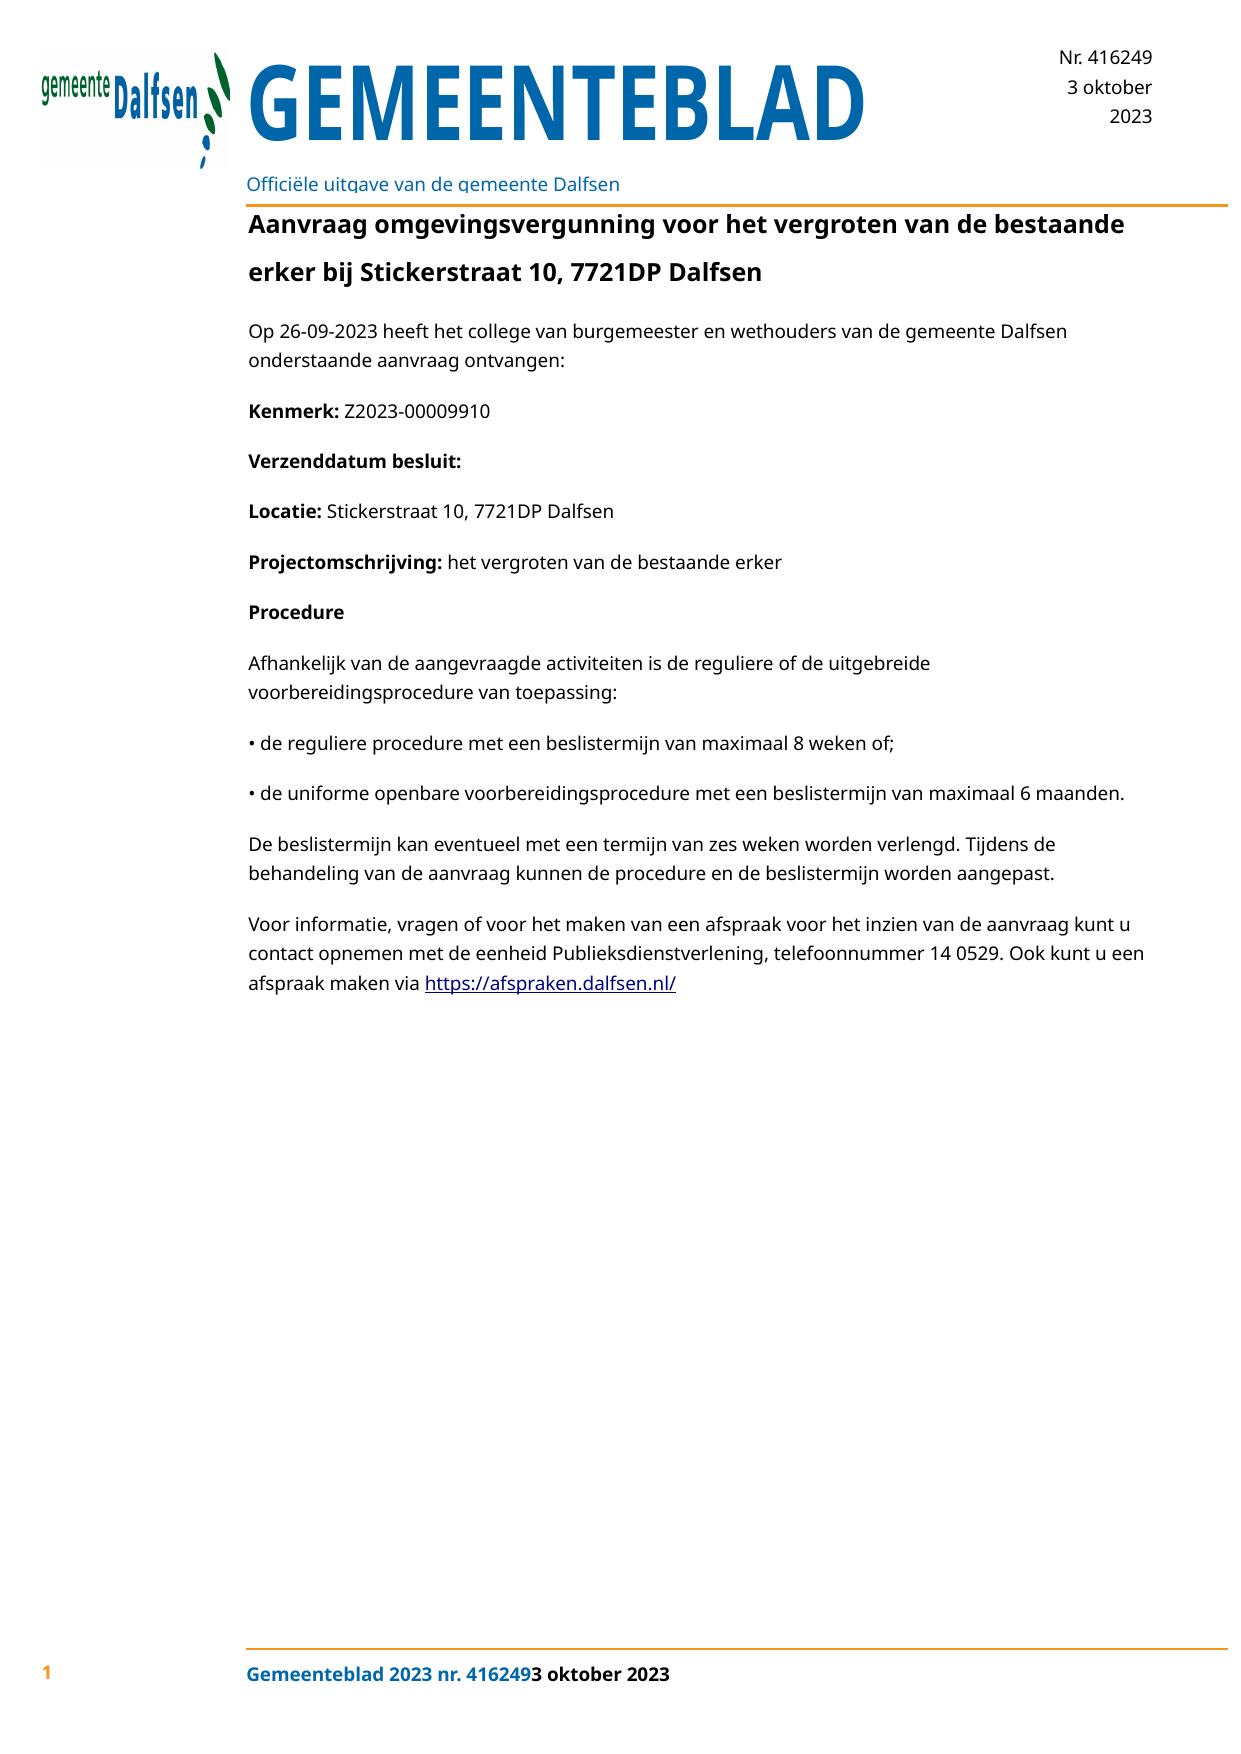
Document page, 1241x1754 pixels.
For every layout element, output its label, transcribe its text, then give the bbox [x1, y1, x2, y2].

text Verzenddatum besluit: [248, 448, 1152, 474]
text • de reguliere procedure met een beslistermijn van maximaal 8 weken of; [248, 730, 1152, 756]
text Aanvraag omgevingsvergunning voor het vergroten van de bestaande erker bij Stickerstraat 10, 7721DP Dalfsen [248, 207, 1152, 288]
picture [41, 47, 231, 172]
text Voor informatie, vragen of voor het maken van een afspraak voor het inzien van de aanvraag kunt u contact opnemen met de eenheid Publieksdienstverlening, telefoonnummer 14 0529. Ook kunt u een afspraak maken via https://afspraken.dalfsen.nl/ [248, 911, 1152, 996]
text Procedure [248, 599, 1152, 625]
text Projectomschrijving: het vergroten van de bestaande erker [248, 549, 1152, 575]
text Afhankelijk van de aangevraagde activiteiten is de reguliere of de uitgebreide voorbereidingsprocedure van toepassing: [248, 650, 1152, 705]
text Kenmerk: Z2023-00009910 [248, 398, 1152, 424]
text • de uniforme openbare voorbereidingsprocedure met een beslistermijn van maximaal 6 maanden. [248, 780, 1152, 806]
text Locatie: Stickerstraat 10, 7721DP Dalfsen [248, 499, 1152, 524]
text De beslistermijn kan eventueel met een termijn van zes weken worden verlengd. Tijdens de behandeling van de aanvraag kunnen de procedure en de beslistermijn worden aangepast. [248, 831, 1152, 886]
text Op 26-09-2023 heeft het college van burgemeester en wethouders van de gemeente Dalfsen onderstaande aanvraag ontvangen: [248, 318, 1152, 373]
